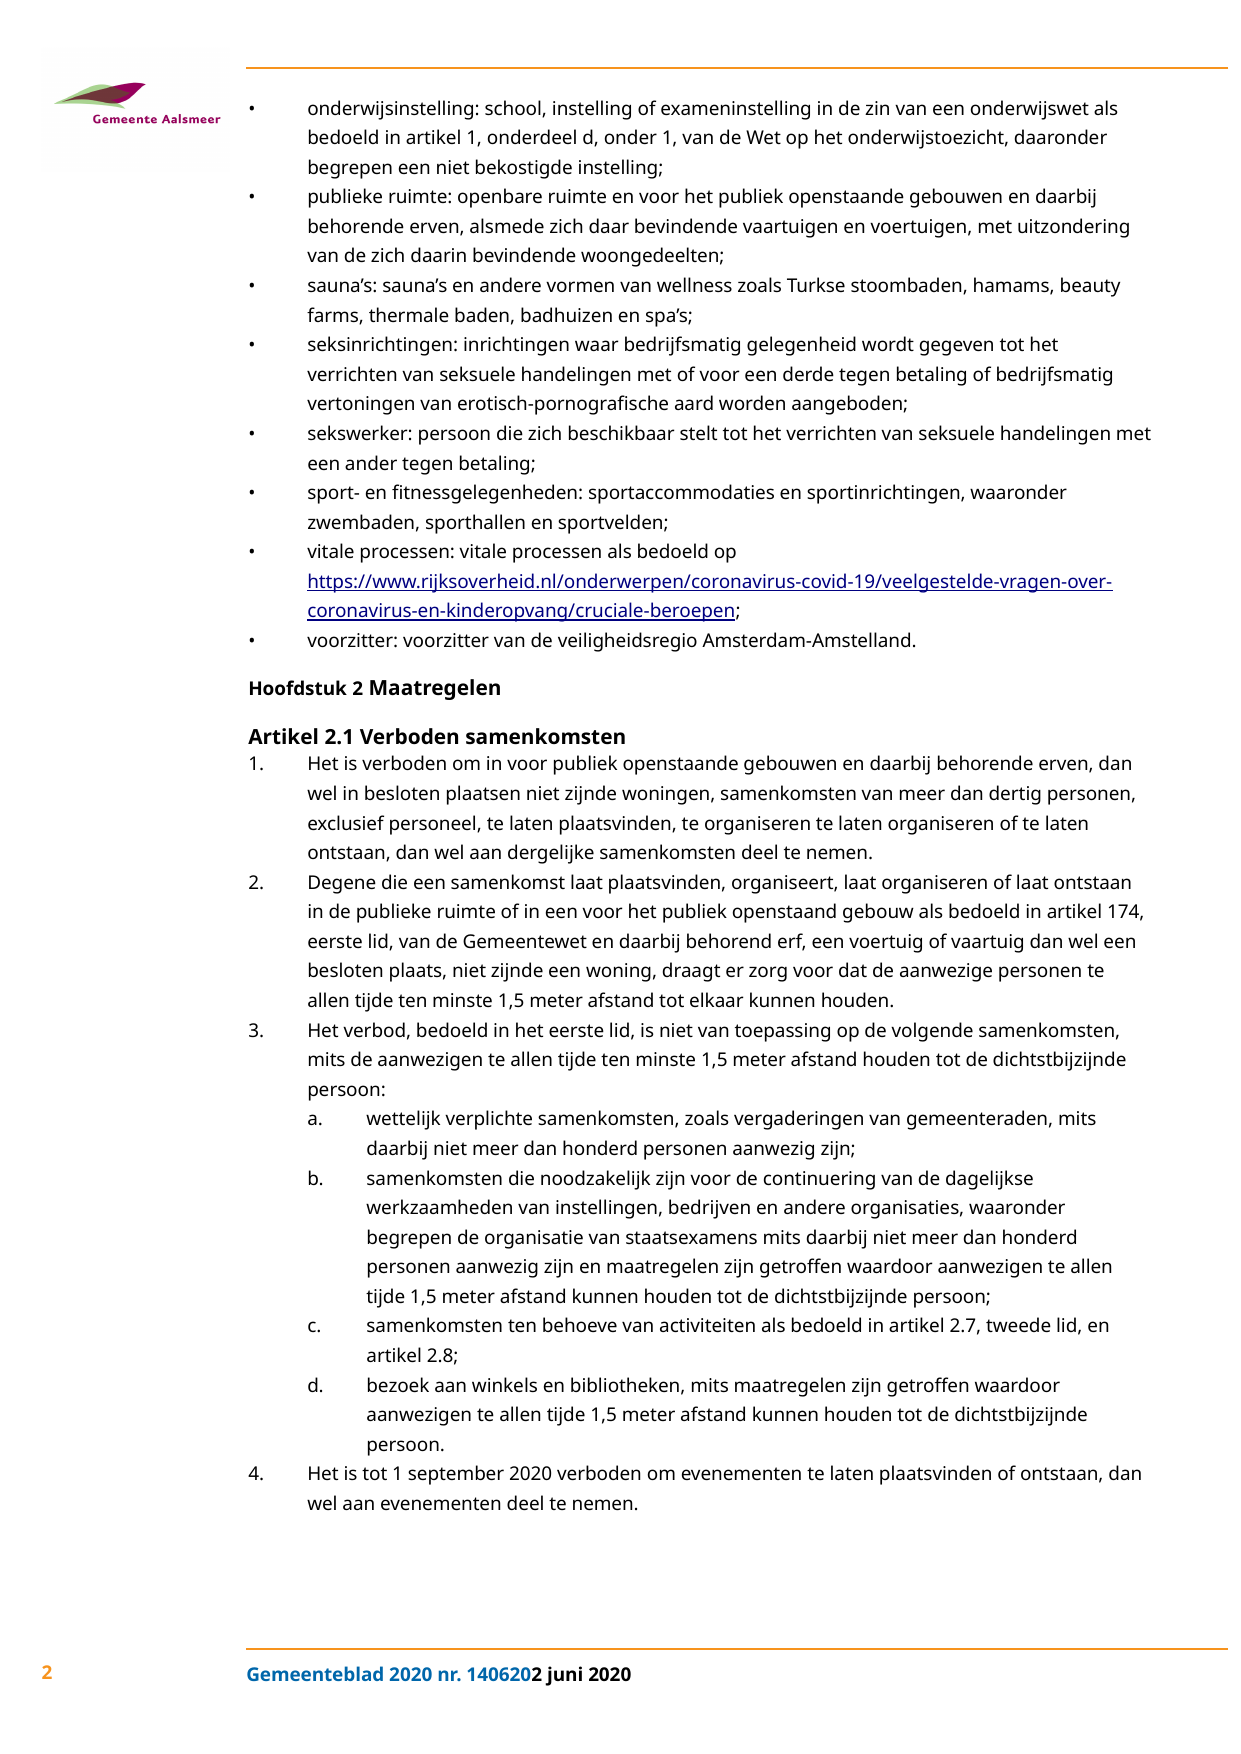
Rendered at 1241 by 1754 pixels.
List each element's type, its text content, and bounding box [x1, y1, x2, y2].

picture [41, 47, 231, 172]
list bezoek aan winkels en bibliotheken, mits maatregelen zijn getroffen waardoor aanwezigen te allen tijde 1,5 meter afstand kunnen houden tot de dichtstbijzijnde persoon. [307, 1372, 1152, 1457]
list Het is tot 1 september 2020 verboden om evenementen te laten plaatsvinden of ontstaan, dan wel aan evenementen deel te nemen. [248, 1461, 1152, 1516]
list wettelijk verplichte samenkomsten, zoals vergaderingen van gemeenteraden, mits daarbij niet meer dan honderd personen aanwezig zijn; [307, 1106, 1152, 1161]
list voorzitter: voorzitter van de veiligheidsregio Amsterdam-Amstelland. [248, 627, 1152, 653]
list seksinrichtingen: inrichtingen waar bedrijfsmatig gelegenheid wordt gegeven tot het verrichten van seksuele handelingen met of voor een derde tegen betaling of bedrijfsmatig vertoningen van erotisch-pornografische aard worden aangeboden; [248, 331, 1152, 416]
list Degene die een samenkomst laat plaatsvinden, organiseert, laat organiseren of laat ontstaan in de publieke ruimte of in een voor het publiek openstaand gebouw als bedoeld in artikel 174, eerste lid, van de Gemeentewet en daarbij behorend erf, een voertuig of vaartuig dan wel een besloten plaats, niet zijnde een woning, draagt er zorg voor dat de aanwezige personen te allen tijde ten minste 1,5 meter afstand tot elkaar kunnen houden. [248, 869, 1152, 1013]
list samenkomsten ten behoeve van activiteiten als bedoeld in artikel 2.7, tweede lid, en artikel 2.8; [307, 1313, 1152, 1368]
list Het verbod, bedoeld in het eerste lid, is niet van toepassing op de volgende samenkomsten, mits de aanwezigen te allen tijde ten minste 1,5 meter afstand houden tot de dichtstbijzijnde persoon: [248, 1017, 1152, 1102]
list publieke ruimte: openbare ruimte en voor het publiek openstaande gebouwen en daarbij behorende erven, alsmede zich daar bevindende vaartuigen en voertuigen, met uitzondering van de zich daarin bevindende woongedeelten; [248, 183, 1152, 268]
list samenkomsten die noodzakelijk zijn voor de continuering van de dagelijkse werkzaamheden van instellingen, bedrijven en andere organisaties, waaronder begrepen de organisatie van staatsexamens mits daarbij niet meer dan honderd personen aanwezig zijn en maatregelen zijn getroffen waardoor aanwezigen te allen tijde 1,5 meter afstand kunnen houden tot de dichtstbijzijnde persoon; [307, 1165, 1152, 1309]
list sauna’s: sauna’s en andere vormen van wellness zoals Turkse stoombaden, hamams, beauty farms, thermale baden, badhuizen en spa’s; [248, 272, 1152, 328]
list vitale processen: vitale processen als bedoeld op https://www.rijksoverheid.nl/onderwerpen/coronavirus-covid-19/veelgestelde-vragen-over-coronavirus-en-kinderopvang/cruciale-beroepen; [248, 538, 1152, 623]
list Het is verboden om in voor publiek openstaande gebouwen en daarbij behorende erven, dan wel in besloten plaatsen niet zijnde woningen, samenkomsten van meer dan dertig personen, exclusief personeel, te laten plaatsvinden, te organiseren te laten organiseren of te laten ontstaan, dan wel aan dergelijke samenkomsten deel te nemen. [248, 751, 1152, 865]
text Artikel 2.1 Verboden samenkomsten [248, 722, 1152, 751]
text Hoofdstuk 2 Maatregelen [248, 673, 1152, 701]
list onderwijsinstelling: school, instelling of exameninstelling in de zin van een onderwijswet als bedoeld in artikel 1, onderdeel d, onder 1, van de Wet op het onderwijstoezicht, daaronder begrepen een niet bekostigde instelling; [248, 95, 1152, 180]
list sport- en fitnessgelegenheden: sportaccommodaties en sportinrichtingen, waaronder zwembaden, sporthallen en sportvelden; [248, 479, 1152, 535]
list sekswerker: persoon die zich beschikbaar stelt tot het verrichten van seksuele handelingen met een ander tegen betaling; [248, 420, 1152, 476]
